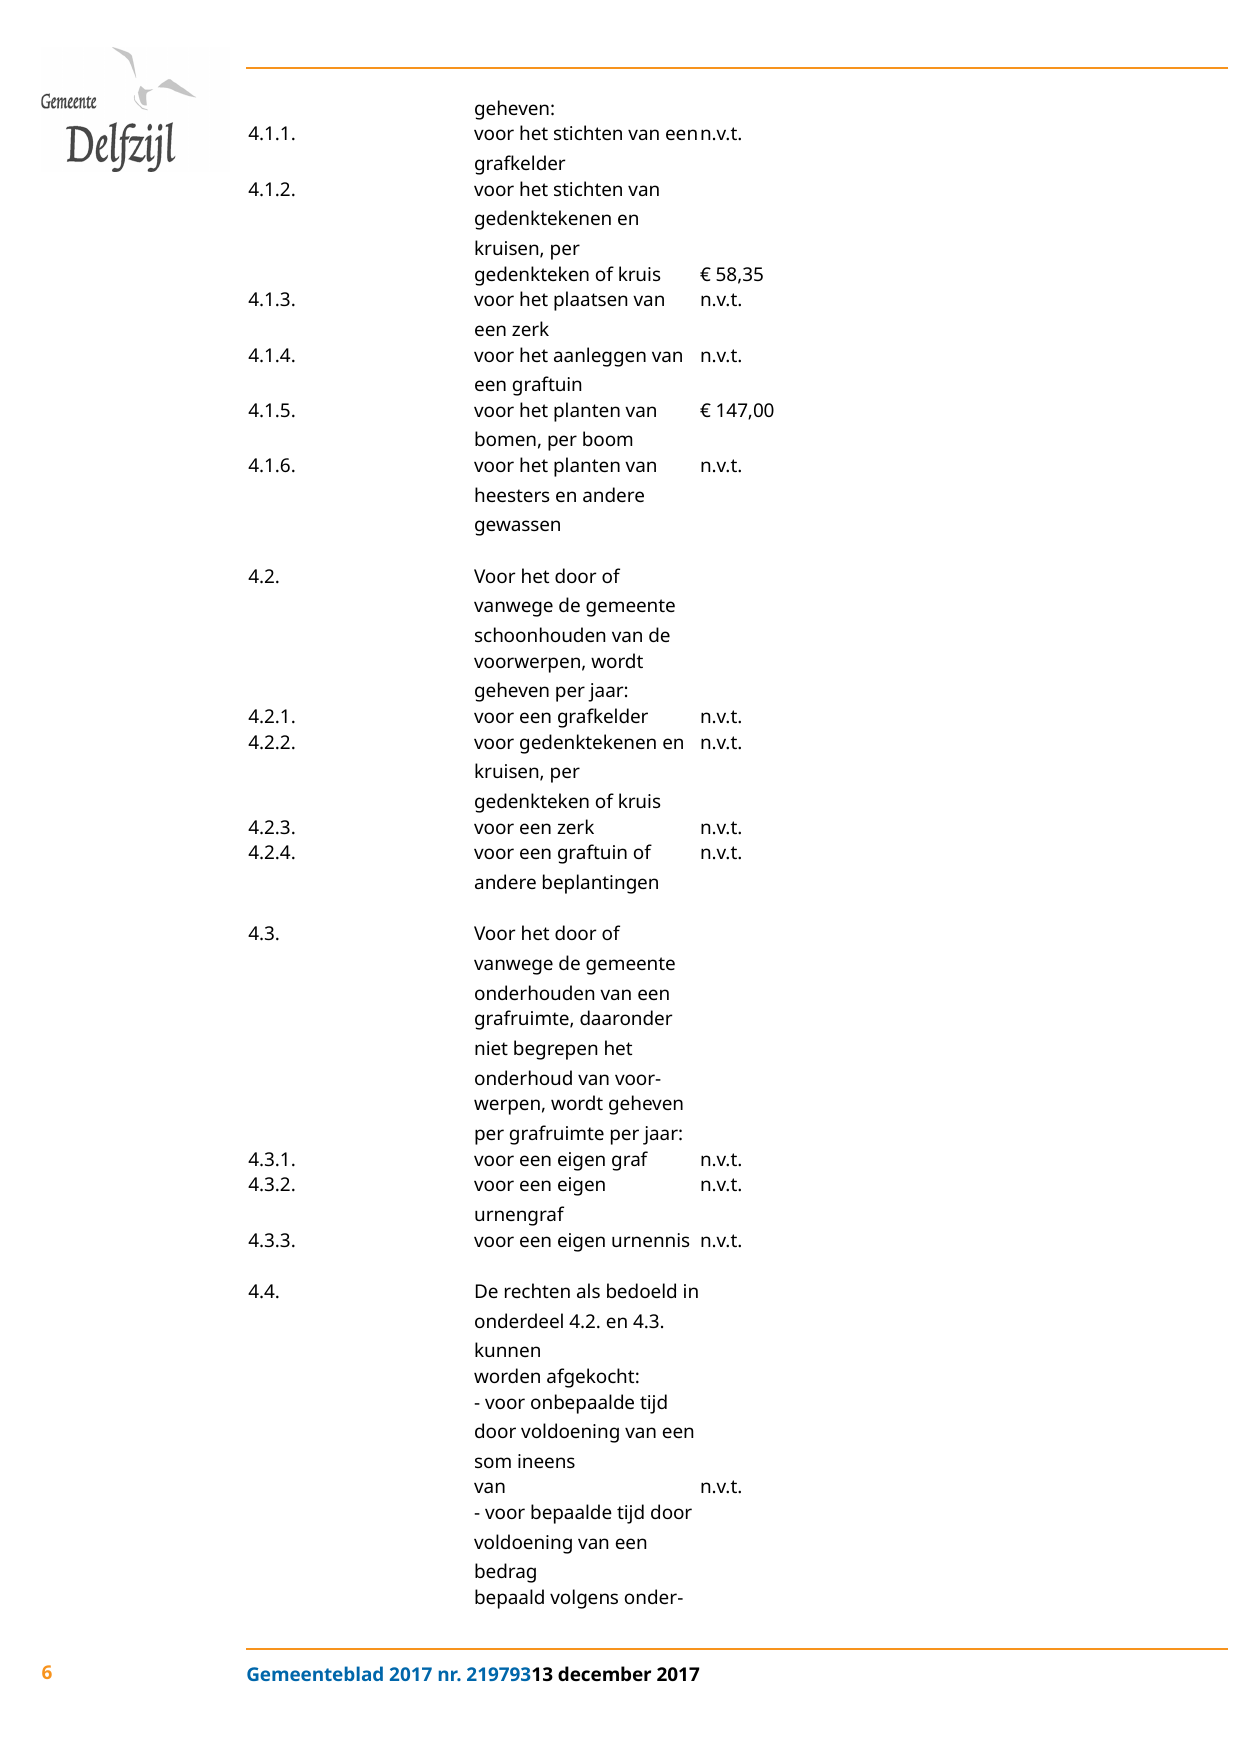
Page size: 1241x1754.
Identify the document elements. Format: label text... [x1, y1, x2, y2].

table_cell [700, 537, 926, 563]
table_cell [926, 342, 1152, 397]
table_cell voor gedenktekenen en kruisen, per gedenkteken of kruis [474, 729, 700, 814]
table_cell n.v.t. [700, 1171, 926, 1227]
table_cell n.v.t. [700, 703, 926, 729]
table_cell 4.1.6. [248, 453, 474, 537]
table_cell [248, 1363, 474, 1389]
table_cell n.v.t. [700, 1474, 926, 1499]
table_cell van [474, 1474, 700, 1499]
table_cell voor een eigen urnennis [474, 1227, 700, 1252]
table_cell [926, 1006, 1152, 1090]
table_cell [926, 537, 1152, 563]
table_cell 4.3. [248, 921, 474, 1006]
table_cell n.v.t. [700, 840, 926, 895]
table_cell [926, 1146, 1152, 1171]
table_cell Voor het door of vanwege de gemeente schoonhouden van de [474, 563, 700, 648]
table_cell [926, 1500, 1152, 1584]
table_cell [700, 1363, 926, 1389]
table_cell voor een zerk [474, 814, 700, 839]
table_cell n.v.t. [700, 729, 926, 814]
table_cell voor het planten van heesters en andere gewassen [474, 453, 700, 537]
table_cell [700, 95, 926, 121]
table_cell [248, 1584, 474, 1610]
table_cell [926, 453, 1152, 537]
table_cell € 147,00 [700, 397, 926, 452]
table_cell [926, 1278, 1152, 1363]
table_cell [926, 1171, 1152, 1227]
table_cell [474, 537, 700, 563]
table_cell 4.1.2. [248, 176, 474, 261]
table_cell voor het aanleggen van een graftuin [474, 342, 700, 397]
table_cell voor­werpen, wordt geheven per jaar: [474, 648, 700, 703]
table_cell 4.1.4. [248, 342, 474, 397]
table_cell 4.2.1. [248, 703, 474, 729]
table_cell geheven: [474, 95, 700, 121]
table_cell [700, 1389, 926, 1474]
table_cell [926, 261, 1152, 286]
table_cell [926, 563, 1152, 648]
table_cell [700, 563, 926, 648]
table_cell [248, 95, 474, 121]
table_cell voor een graftuin of andere beplantingen [474, 840, 700, 895]
table_cell 4.4. [248, 1278, 474, 1363]
table_cell [248, 895, 474, 921]
table_cell [248, 1253, 474, 1278]
table_cell [248, 261, 474, 286]
table_cell [926, 840, 1152, 895]
table_cell [700, 921, 926, 1006]
table_cell 4.3.1. [248, 1146, 474, 1171]
table_cell n.v.t. [700, 453, 926, 537]
table_cell gedenkteken of kruis [474, 261, 700, 286]
table_cell 4.2.3. [248, 814, 474, 839]
table_cell [926, 176, 1152, 261]
table_cell [700, 1006, 926, 1090]
table_cell [248, 648, 474, 703]
table_cell [926, 814, 1152, 839]
table_cell n.v.t. [700, 1227, 926, 1252]
table_cell 4.2.2. [248, 729, 474, 814]
table_cell [700, 176, 926, 261]
table_cell 4.3.3. [248, 1227, 474, 1252]
table_cell [700, 1500, 926, 1584]
table_cell Voor het door of vanwege de gemeente onderhouden van een [474, 921, 700, 1006]
table_cell [926, 1584, 1152, 1610]
table_cell [700, 1090, 926, 1146]
table_cell [248, 1006, 474, 1090]
table_cell [926, 1090, 1152, 1146]
table_cell [926, 729, 1152, 814]
table_cell bepaald vol­gens onder­ [474, 1584, 700, 1610]
table_cell [926, 1253, 1152, 1278]
table_cell voor een eigen urnengraf [474, 1171, 700, 1227]
table_cell [926, 1363, 1152, 1389]
table_cell n.v.t. [700, 342, 926, 397]
table_cell [474, 895, 700, 921]
table_cell [926, 286, 1152, 342]
table_cell [248, 1474, 474, 1499]
table_cell [926, 95, 1152, 121]
table_cell n.v.t. [700, 286, 926, 342]
table_cell [700, 1253, 926, 1278]
table_cell [926, 121, 1152, 176]
table_cell [700, 648, 926, 703]
table_cell [926, 397, 1152, 452]
table_cell [474, 1253, 700, 1278]
picture [41, 47, 231, 172]
table_cell voor een eigen graf [474, 1146, 700, 1171]
table_cell [248, 1090, 474, 1146]
table_cell 4.1.1. [248, 121, 474, 176]
table_cell [926, 895, 1152, 921]
table_cell [248, 537, 474, 563]
table_cell [248, 1500, 474, 1584]
table_cell - voor onbepaalde tijd door voldoening van een som ineens [474, 1389, 700, 1474]
table_cell 4.3.2. [248, 1171, 474, 1227]
table_cell 4.1.5. [248, 397, 474, 452]
table_cell [700, 1584, 926, 1610]
table_cell 4.1.3. [248, 286, 474, 342]
table_cell [926, 921, 1152, 1006]
table_cell voor het stichten van gedenktekenen en kruisen, per [474, 176, 700, 261]
table_cell [926, 1389, 1152, 1474]
table_cell [248, 1389, 474, 1474]
table_cell [926, 1474, 1152, 1499]
table_cell voor het stichten van een grafkelder [474, 121, 700, 176]
table_cell [926, 648, 1152, 703]
table_cell voor een grafkelder [474, 703, 700, 729]
table_cell 4.2.4. [248, 840, 474, 895]
table_cell n.v.t. [700, 1146, 926, 1171]
table_cell - voor bepaalde tijd door voldoening van een bedrag [474, 1500, 700, 1584]
table_cell [926, 1227, 1152, 1252]
table_cell [926, 703, 1152, 729]
table_cell [700, 1278, 926, 1363]
table_cell worden afge­kocht: [474, 1363, 700, 1389]
table_cell n.v.t. [700, 121, 926, 176]
table_cell grafruimte, daaron­der niet begrepen het onderhoud van voor- [474, 1006, 700, 1090]
table_cell De rechten als bedoeld in onderdeel 4.2. en 4.3. kunnen [474, 1278, 700, 1363]
table_cell werpen, wordt geheven per grafruimte per jaar: [474, 1090, 700, 1146]
table_cell [700, 895, 926, 921]
table_cell 4.2. [248, 563, 474, 648]
table_cell n.v.t. [700, 814, 926, 839]
table_cell voor het planten van bomen, per boom [474, 397, 700, 452]
table_cell voor het plaatsen van een zerk [474, 286, 700, 342]
table_cell € 58,35 [700, 261, 926, 286]
